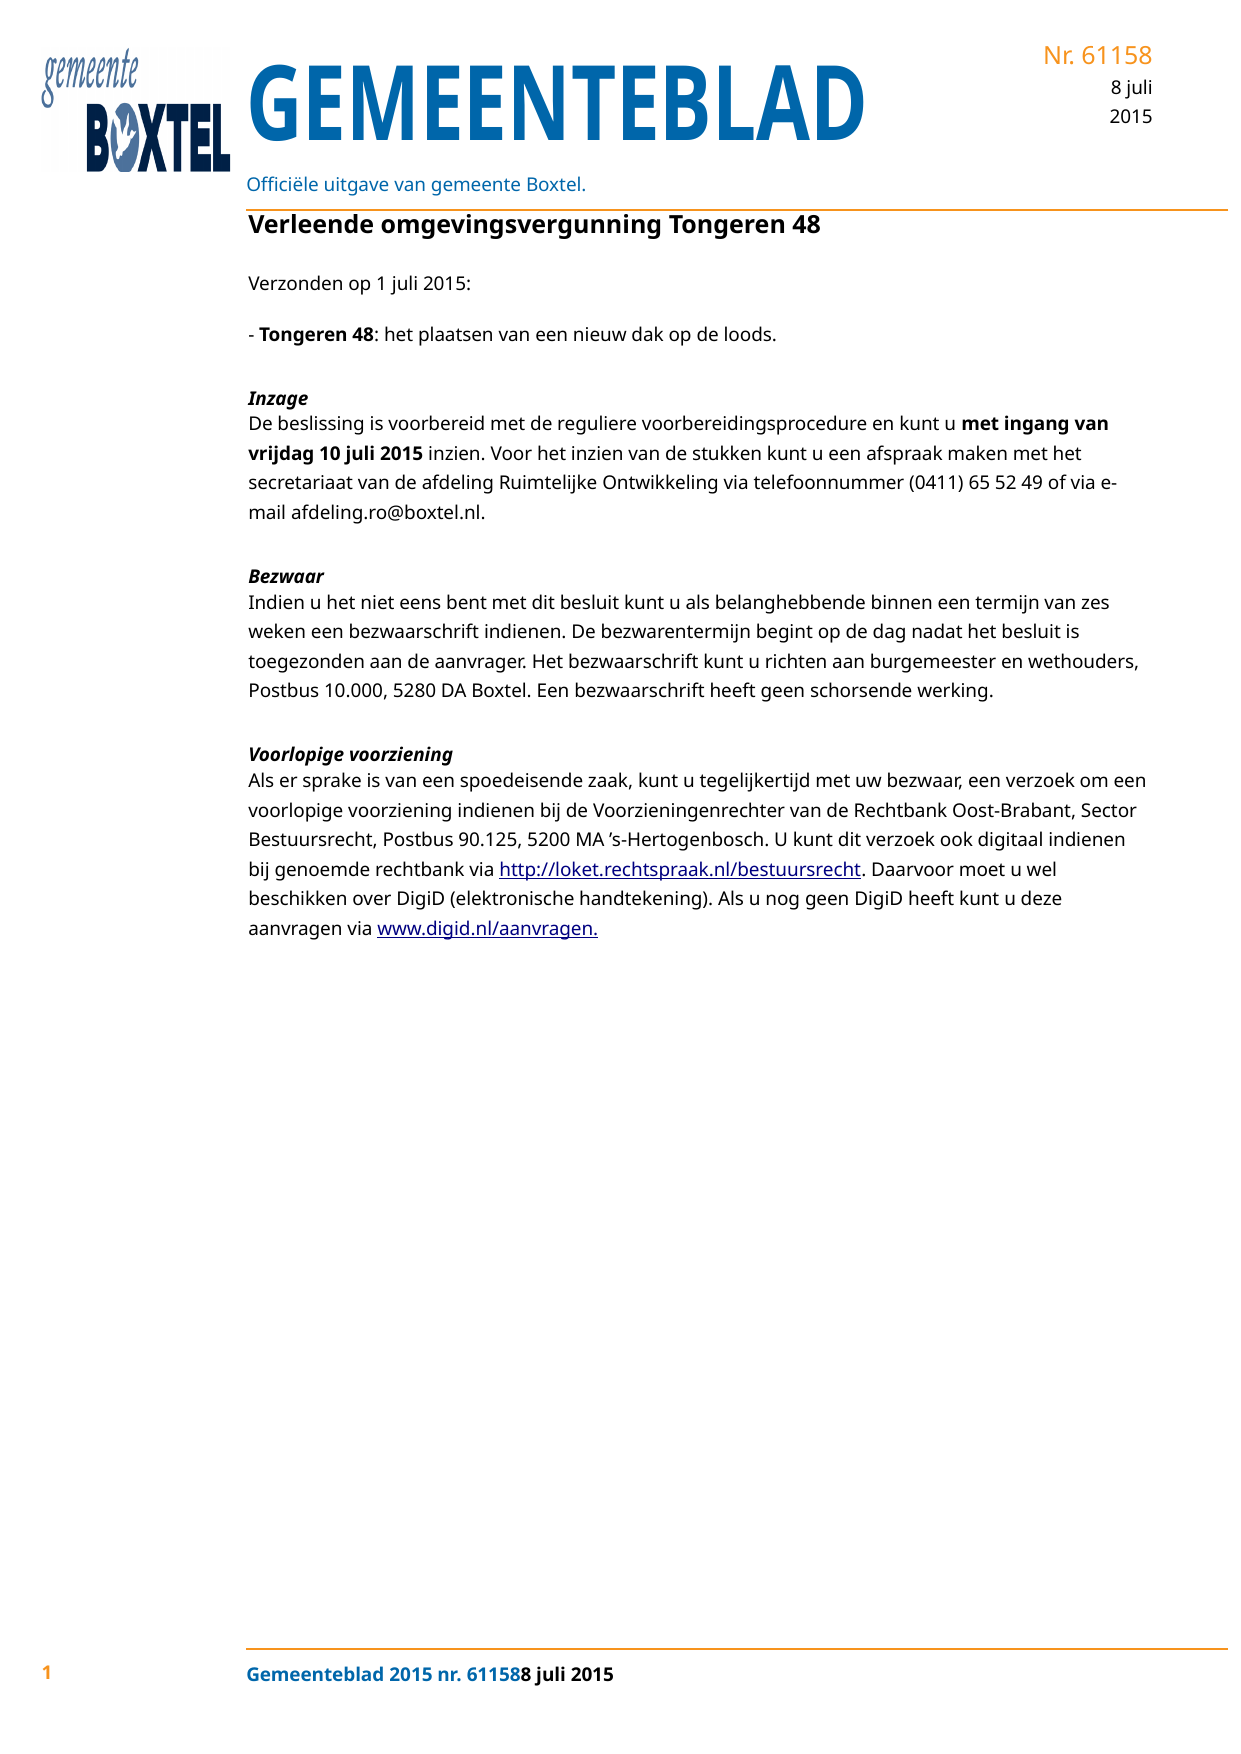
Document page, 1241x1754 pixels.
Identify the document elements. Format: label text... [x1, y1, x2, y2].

text Inzage [248, 385, 1152, 410]
text Indien u het niet eens bent met dit besluit kunt u als belanghebbende binnen een termijn van zes weken een bezwaarschrift indienen. De bezwarentermijn begint op de dag nadat het besluit is toegezonden aan de aanvrager. Het bezwaarschrift kunt u richten aan burgemeester en wethouders, Postbus 10.000, 5280 DA Boxtel. Een bezwaarschrift heeft geen schorsende werking. [248, 589, 1152, 703]
text Verzonden op 1 juli 2015: [248, 270, 1152, 296]
text Als er sprake is van een spoedeisende zaak, kunt u tegelijkertijd met uw bezwaar, een verzoek om een voorlopige voorziening indienen bij de Voorzieningenrechter van de Rechtbank Oost-Brabant, Sector Bestuursrecht, Postbus 90.125, 5200 MA ’s-Hertogenbosch. U kunt dit verzoek ook digitaal indienen bij genoemde rechtbank via http://loket.rechtspraak.nl/bestuursrecht. Daarvoor moet u wel beschikken over DigiD (elektronische handtekening). Als u nog geen DigiD heeft kunt u deze aanvragen via www.digid.nl/aanvragen. [248, 767, 1152, 941]
text - Tongeren 48: het plaatsen van een nieuw dak op de loods. [248, 321, 1152, 346]
text Voorlopige voorziening [248, 742, 1152, 767]
picture [41, 47, 231, 172]
text Bezwaar [248, 563, 1152, 589]
text Verleende omgevingsvergunning Tongeren 48 [248, 211, 1152, 241]
text De beslissing is voorbereid met de reguliere voorbereidingsprocedure en kunt u met ingang van vrijdag 10 juli 2015 inzien. Voor het inzien van de stukken kunt u een afspraak maken met het secretariaat van de afdeling Ruimtelijke Ontwikkeling via telefoonnummer (0411) 65 52 49 of via e-mail afdeling.ro@boxtel.nl. [248, 410, 1152, 525]
